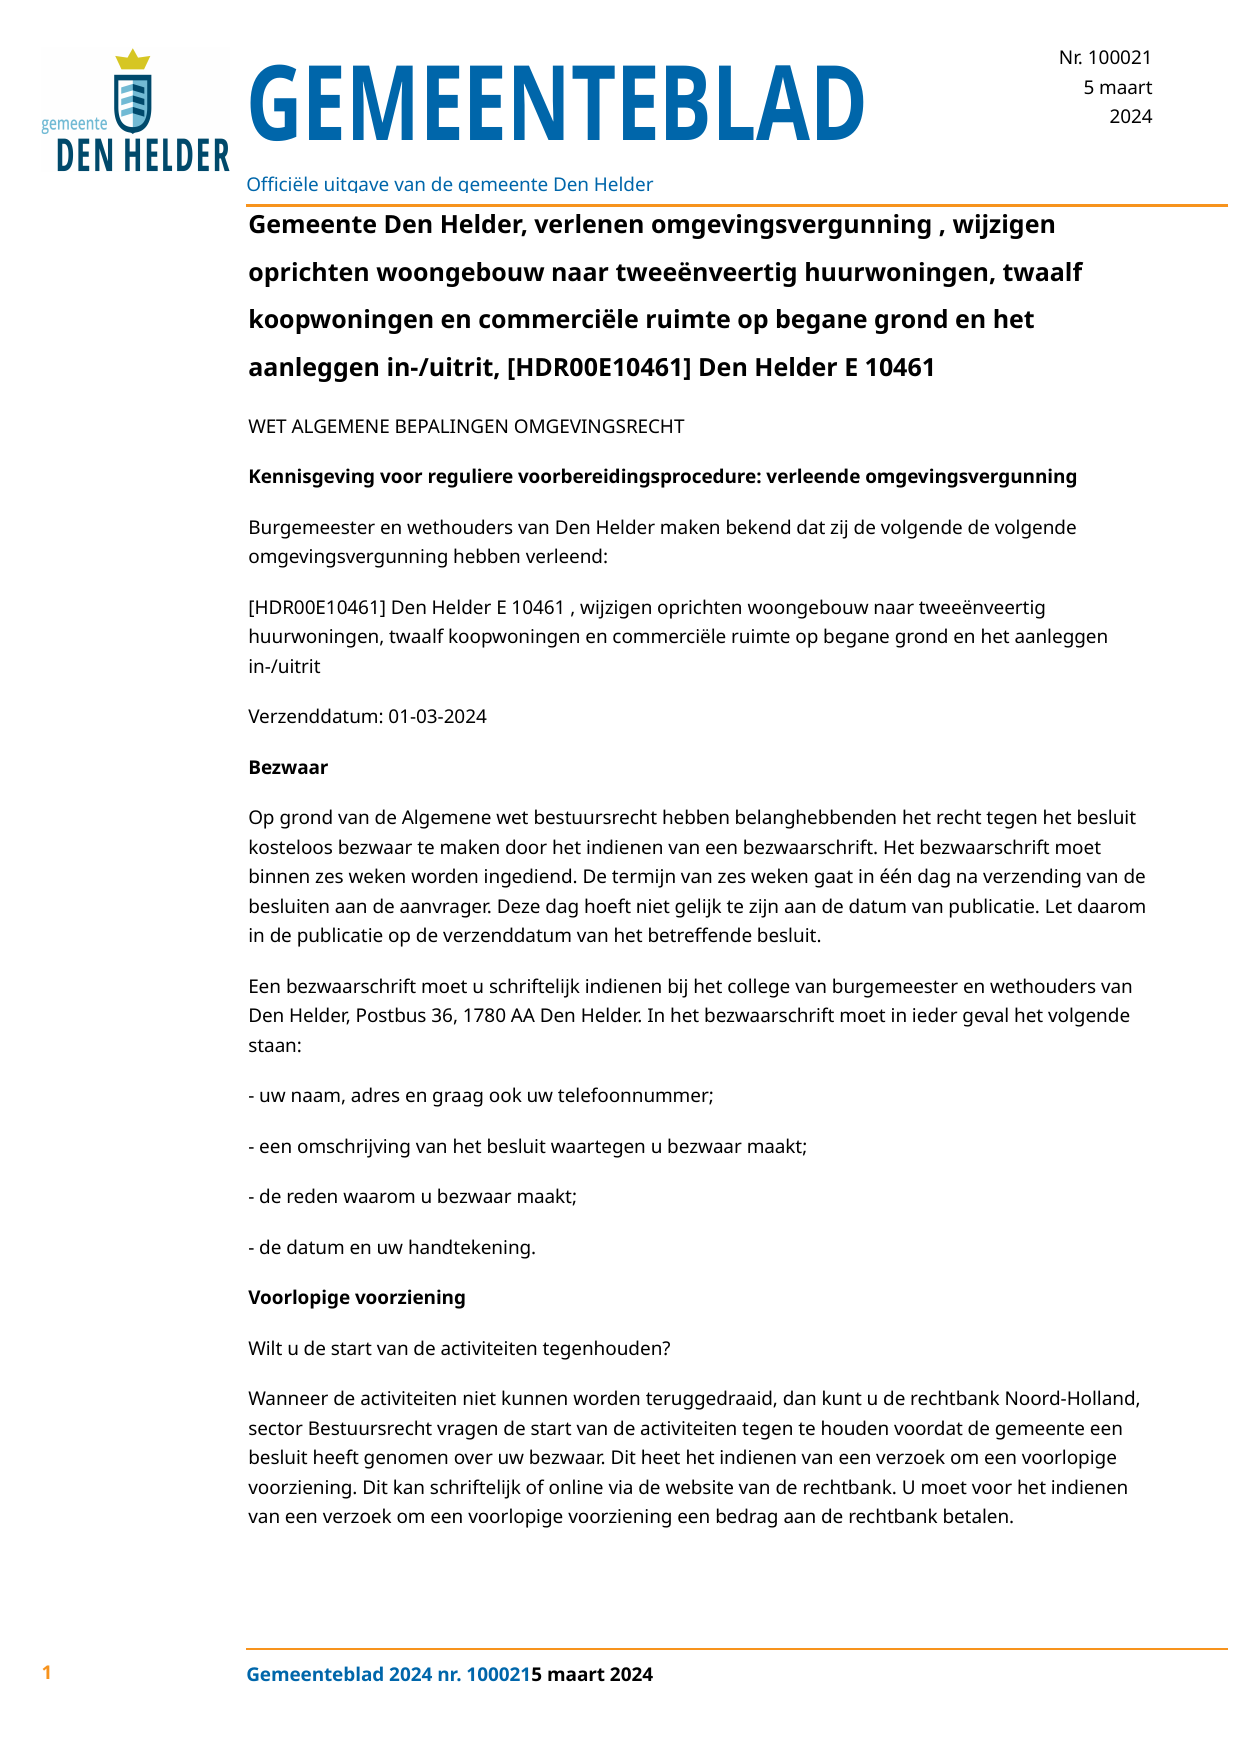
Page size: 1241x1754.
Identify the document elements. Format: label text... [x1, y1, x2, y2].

text Een bezwaarschrift moet u schriftelijk indienen bij het college van burgemeester en wethouders van Den Helder, Postbus 36, 1780 AA Den Helder. In het bezwaarschrift moet in ieder geval het volgende staan: [248, 973, 1152, 1058]
text - de datum en uw handtekening. [248, 1234, 1152, 1260]
text Burgemeester en wethouders van Den Helder maken bekend dat zij de volgende de volgende omgevingsvergunning hebben verleend: [248, 514, 1152, 569]
text Kennisgeving voor reguliere voorbereidingsprocedure: verleende omgevingsvergunning [248, 463, 1152, 489]
text Op grond van de Algemene wet bestuursrecht hebben belanghebbenden het recht tegen het besluit kosteloos bezwaar te maken door het indienen van een bezwaarschrift. Het bezwaarschrift moet binnen zes weken worden ingediend. De termijn van zes weken gaat in één dag na verzending van de besluiten aan de aanvrager. Deze dag hoeft niet gelijk te zijn aan de datum van publicatie. Let daarom in de publicatie op de verzenddatum van het betreffende besluit. [248, 804, 1152, 948]
text Bezwaar [248, 754, 1152, 780]
picture [220, 160, 224, 172]
text - een omschrijving van het besluit waartegen u bezwaar maakt; [248, 1133, 1152, 1159]
text Wanneer de activiteiten niet kunnen worden teruggedraaid, dan kunt u de rechtbank Noord-Holland, sector Bestuursrecht vragen de start van de activiteiten tegen te houden voordat de gemeente een besluit heeft genomen over uw bezwaar. Dit heet het indienen van een verzoek om een voorlopige voorziening. Dit kan schriftelijk of online via de website van de rechtbank. U moet voor het indienen van een verzoek om een voorlopige voorziening een bedrag aan de rechtbank betalen. [248, 1385, 1152, 1529]
picture [100, 154, 106, 172]
text Gemeente Den Helder, verlenen omgevingsvergunning , wijzigen oprichten woongebouw naar tweeënveertig huurwoningen, twaalf koopwoningen en commerciële ruimte op begane grond en het aanleggen in-/uitrit, [HDR00E10461] Den Helder E 10461 [248, 207, 1152, 384]
picture [182, 144, 187, 165]
picture [41, 47, 231, 172]
text - uw naam, adres en graag ook uw telefoonnummer; [248, 1083, 1152, 1108]
text WET ALGEMENE BEPALINGEN OMGEVINGSRECHT [248, 413, 1152, 439]
text Wilt u de start van de activiteiten tegenhouden? [248, 1335, 1152, 1361]
text - de reden waarom u bezwaar maakt; [248, 1183, 1152, 1209]
picture [63, 144, 68, 165]
picture [130, 157, 135, 172]
text [HDR00E10461] Den Helder E 10461 , wijzigen oprichten woongebouw naar tweeënveertig huurwoningen, twaalf koopwoningen en commerciële ruimte op begane grond en het aanleggen in-/uitrit [248, 594, 1152, 679]
text Verzenddatum: 01-03-2024 [248, 703, 1152, 729]
text Voorlopige voorziening [248, 1284, 1152, 1310]
